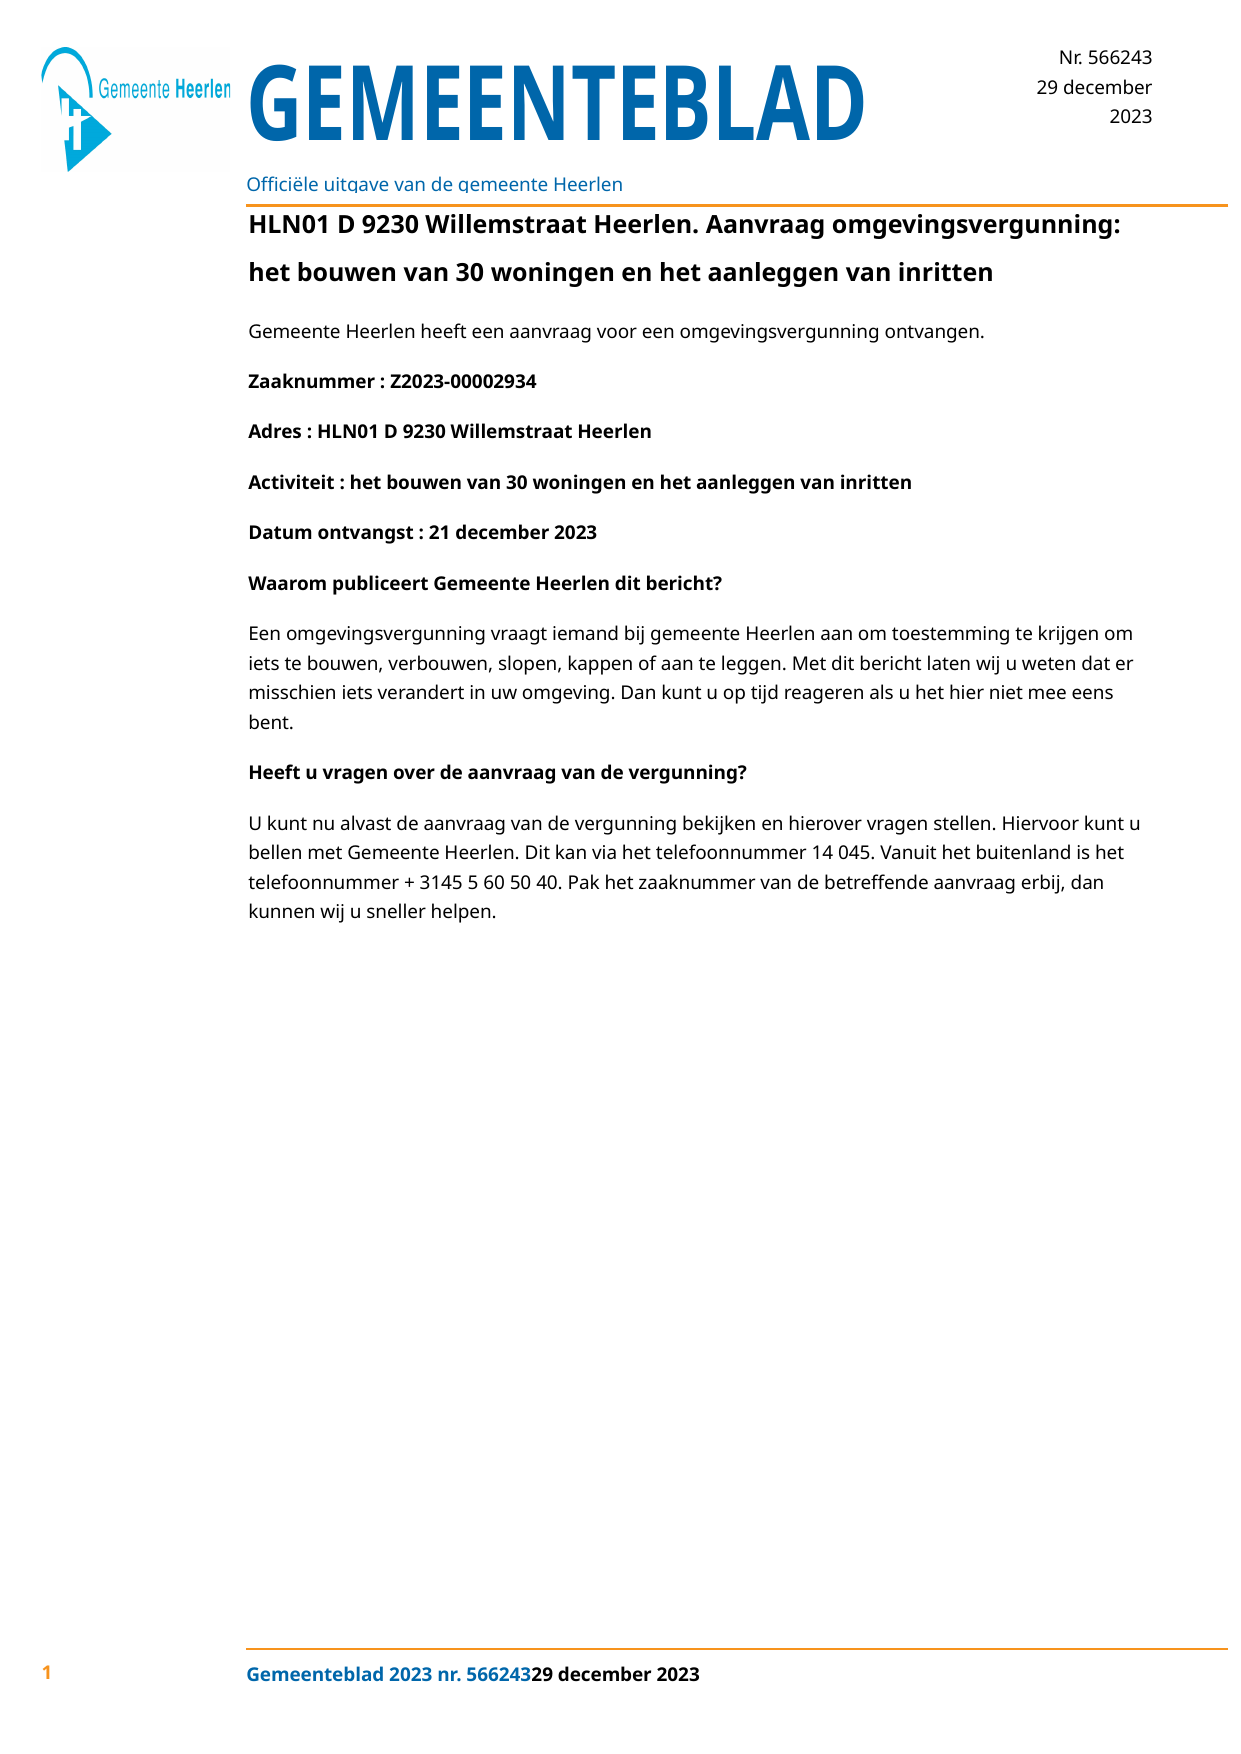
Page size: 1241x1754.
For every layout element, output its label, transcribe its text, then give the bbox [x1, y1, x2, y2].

text Activiteit : het bouwen van 30 woningen en het aanleggen van inritten [248, 469, 1152, 495]
text Adres : HLN01 D 9230 Willemstraat Heerlen [248, 419, 1152, 444]
picture [41, 47, 231, 172]
text Gemeente Heerlen heeft een aanvraag voor een omgevingsvergunning ontvangen. [248, 318, 1152, 344]
text Zaaknummer : Z2023-00002934 [248, 368, 1152, 394]
text Een omgevingsvergunning vraagt iemand bij gemeente Heerlen aan om toestemming te krijgen om iets te bouwen, verbouwen, slopen, kappen of aan te leggen. Met dit bericht laten wij u weten dat er misschien iets verandert in uw omgeving. Dan kunt u op tijd reageren als u het hier niet mee eens bent. [248, 620, 1152, 735]
text Datum ontvangst : 21 december 2023 [248, 519, 1152, 545]
text HLN01 D 9230 Willemstraat Heerlen. Aanvraag omgevingsvergunning: het bouwen van 30 woningen en het aanleggen van inritten [248, 207, 1152, 288]
text U kunt nu alvast de aanvraag van de vergunning bekijken en hierover vragen stellen. Hiervoor kunt u bellen met Gemeente Heerlen. Dit kan via het telefoonnummer 14 045. Vanuit het buitenland is het telefoonnummer + 3145 5 60 50 40. Pak het zaaknummer van de betreffende aanvraag erbij, dan kunnen wij u sneller helpen. [248, 810, 1152, 924]
text Waarom publiceert Gemeente Heerlen dit bericht? [248, 570, 1152, 596]
picture [41, 47, 59, 70]
text Heeft u vragen over de aanvraag van de vergunning? [248, 759, 1152, 785]
